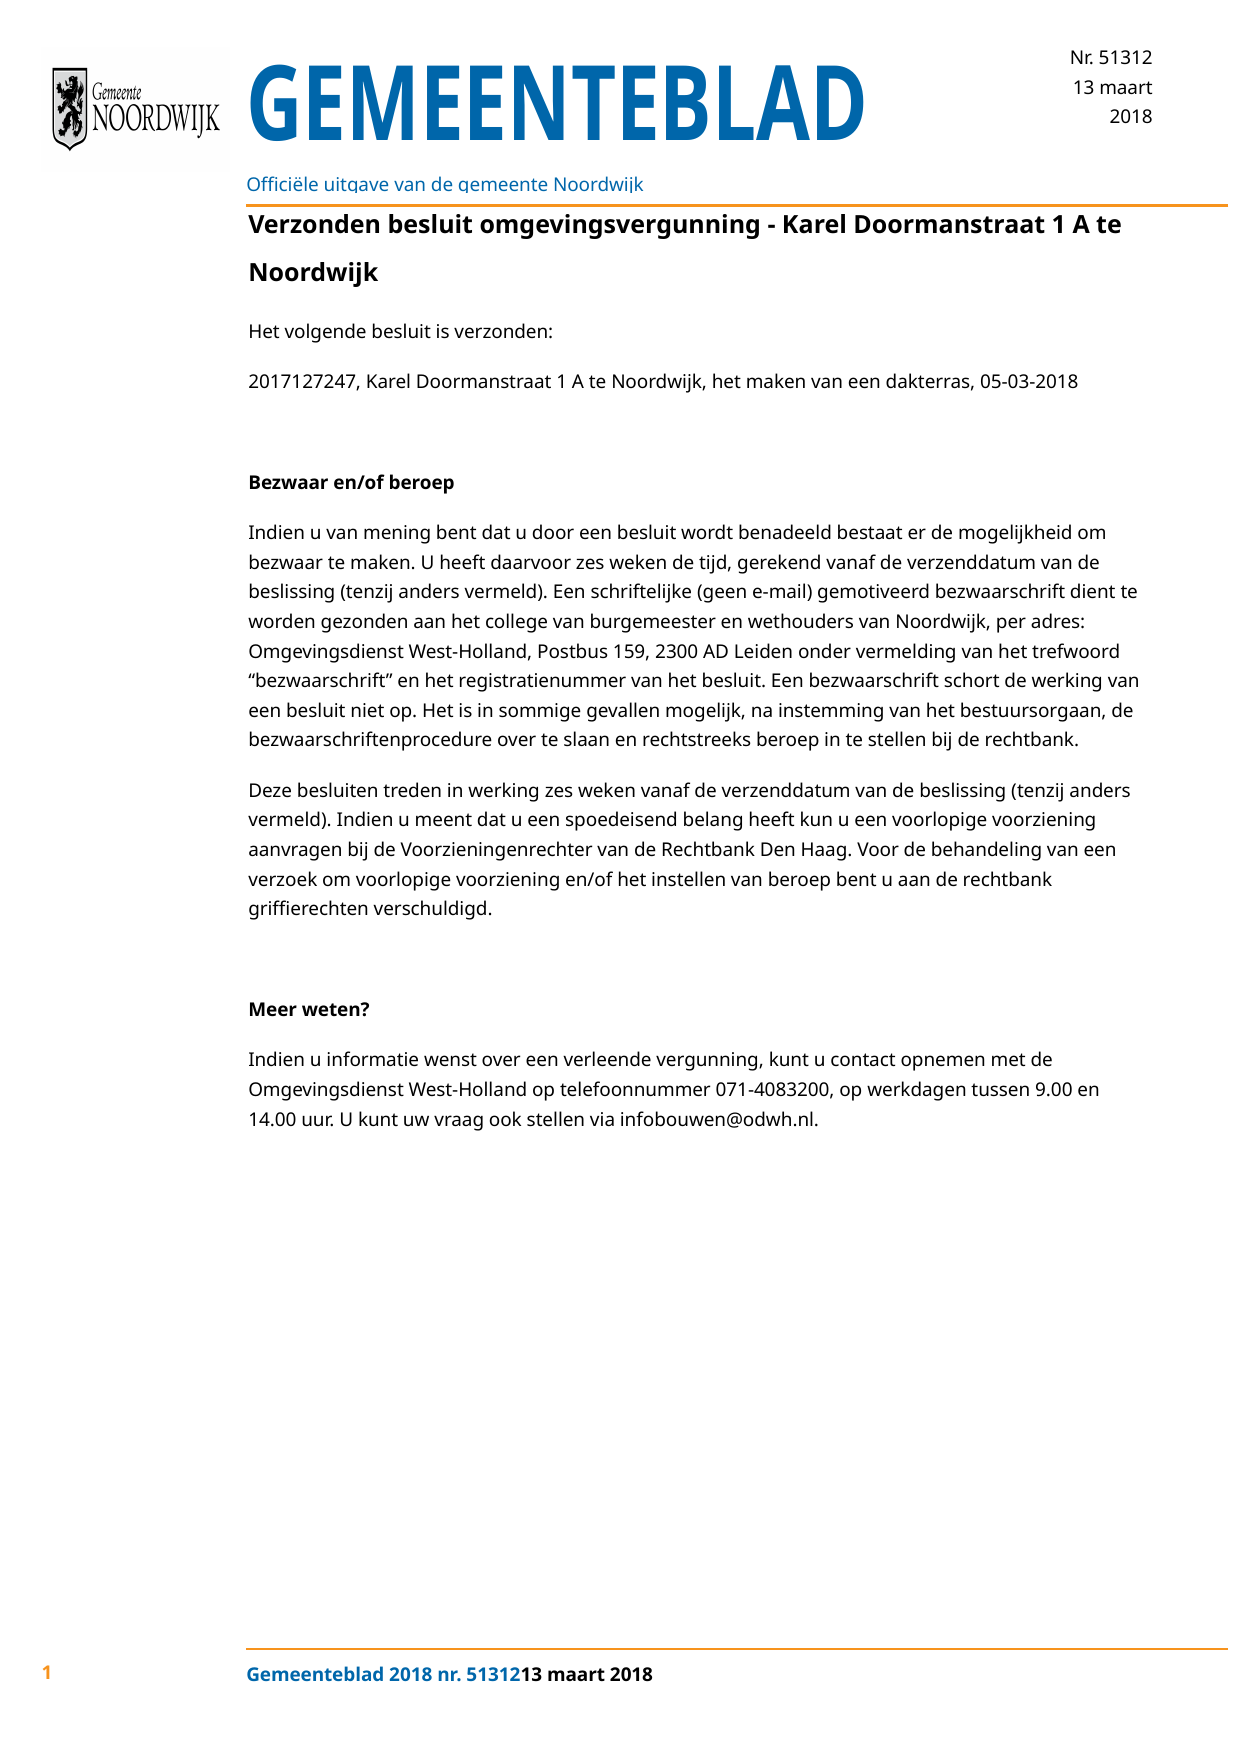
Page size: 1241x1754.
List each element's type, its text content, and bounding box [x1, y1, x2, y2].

picture [41, 47, 231, 172]
text Deze besluiten treden in werking zes weken vanaf de verzenddatum van de beslissing (tenzij anders vermeld). Indien u meent dat u een spoedeisend belang heeft kun u een voorlopige voorziening aanvragen bij de Voorzieningenrechter van de Rechtbank Den Haag. Voor de behandeling van een verzoek om voorlopige voorziening en/of het instellen van beroep bent u aan de rechtbank griffierechten verschuldigd. [248, 777, 1152, 921]
text Bezwaar en/of beroep [248, 469, 1152, 495]
text Indien u informatie wenst over een verleende vergunning, kunt u contact opnemen met de Omgevingsdienst West-Holland op telefoonnummer 071-4083200, op werkdagen tussen 9.00 en 14.00 uur. U kunt uw vraag ook stellen via infobouwen@odwh.nl. [248, 1047, 1152, 1132]
text Het volgende besluit is verzonden: [248, 318, 1152, 344]
text Verzonden besluit omgevingsvergunning - Karel Doormanstraat 1 A te Noordwijk [248, 207, 1152, 288]
text Meer weten? [248, 996, 1152, 1022]
text Indien u van mening bent dat u door een besluit wordt benadeeld bestaat er de mogelijkheid om bezwaar te maken. U heeft daarvoor zes weken de tijd, gerekend vanaf de verzenddatum van de beslissing (tenzij anders vermeld). Een schriftelijke (geen e-mail) gemotiveerd bezwaarschrift dient te worden gezonden aan het college van burgemeester en wethouders van Noordwijk, per adres: Omgevingsdienst West-Holland, Postbus 159, 2300 AD Leiden onder vermelding van het trefwoord “bezwaarschrift” en het registratienummer van het besluit. Een bezwaarschrift schort de werking van een besluit niet op. Het is in sommige gevallen mogelijk, na instemming van het bestuursorgaan, de bezwaarschriftenprocedure over te slaan en rechtstreeks beroep in te stellen bij de rechtbank. [248, 519, 1152, 752]
text 2017127247, Karel Doormanstraat 1 A te Noordwijk, het maken van een dakterras, 05-03-2018 [248, 368, 1152, 394]
